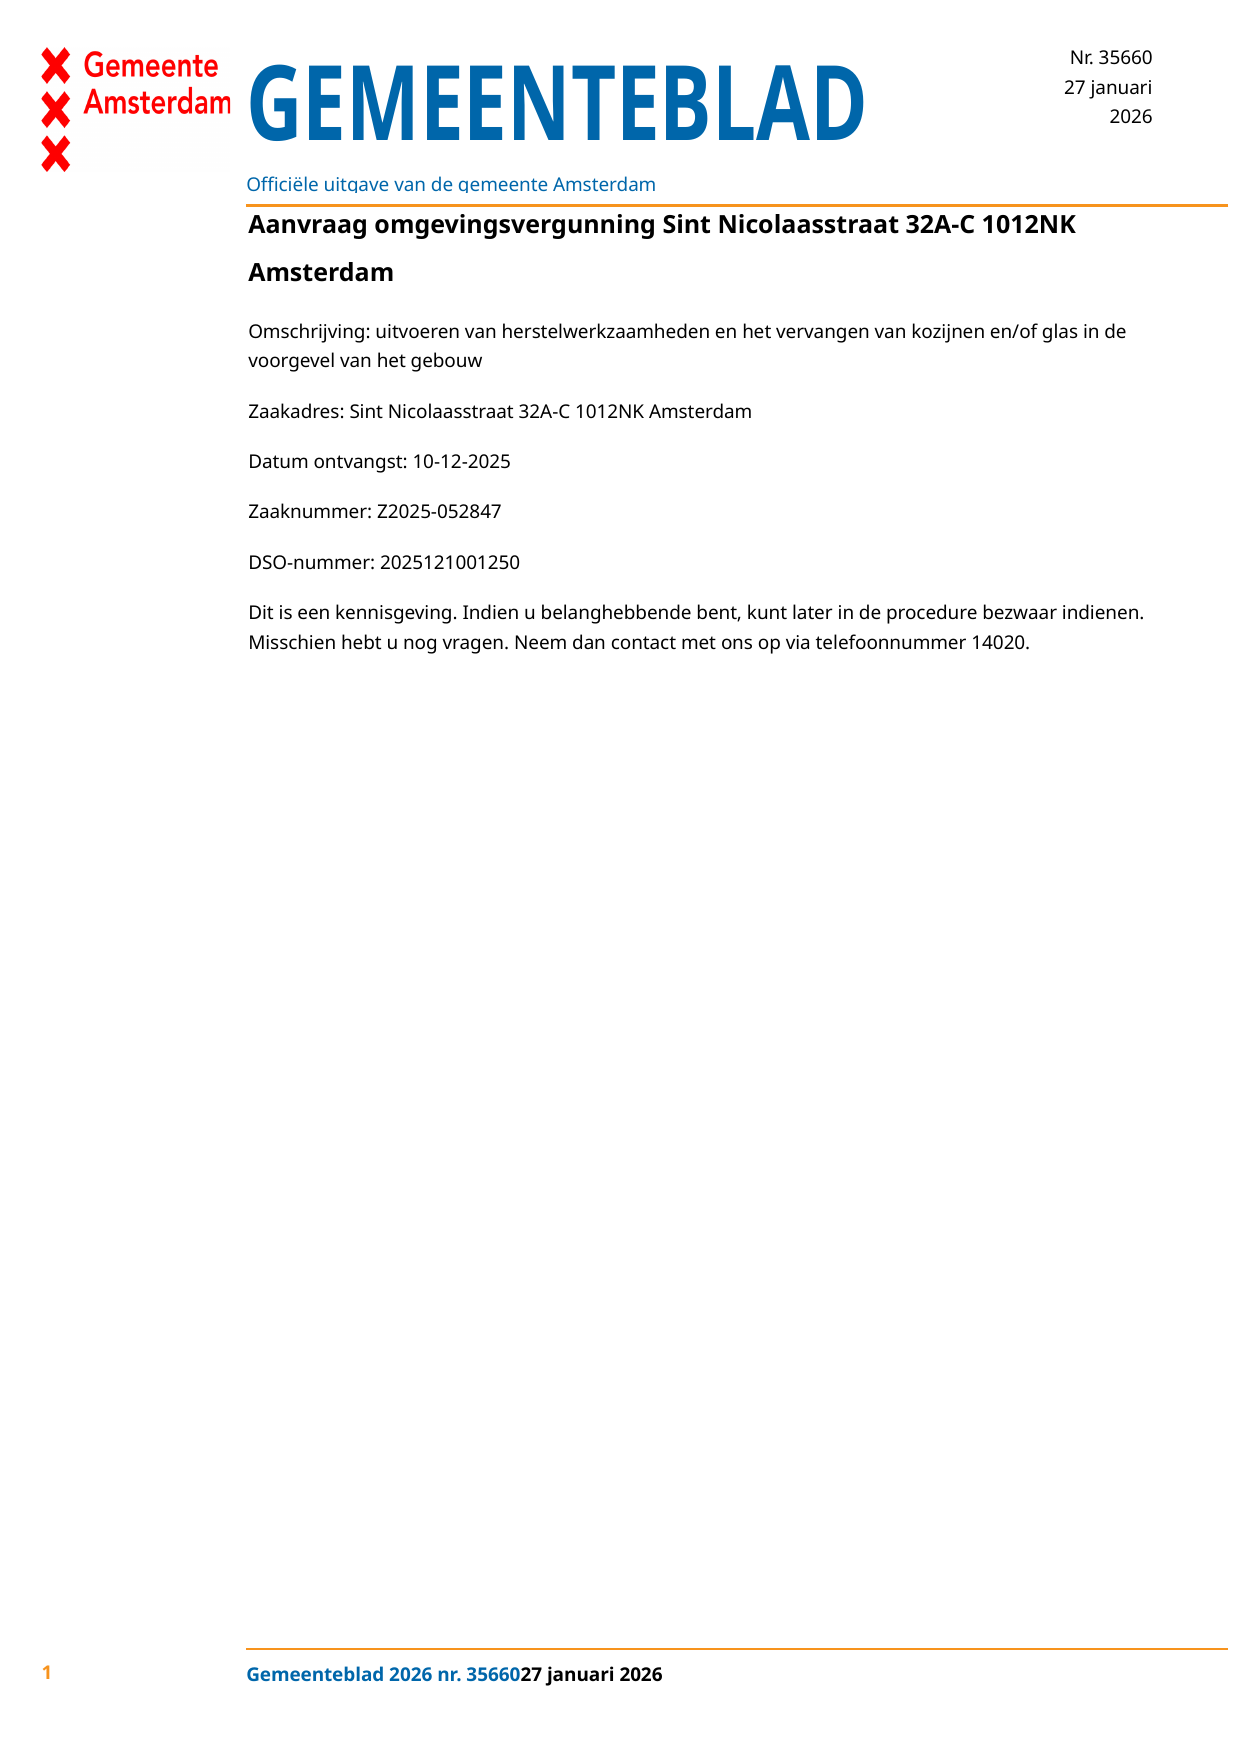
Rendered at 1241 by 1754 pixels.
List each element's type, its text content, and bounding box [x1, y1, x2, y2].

text Aanvraag omgevingsvergunning Sint Nicolaasstraat 32A-C 1012NK Amsterdam [248, 207, 1152, 288]
text Datum ontvangst: 10-12-2025 [248, 448, 1152, 474]
text Dit is een kennisgeving. Indien u belanghebbende bent, kunt later in de procedure bezwaar indienen. Misschien hebt u nog vragen. Neem dan contact met ons op via telefoonnummer 14020. [248, 599, 1152, 655]
text Omschrijving: uitvoeren van herstelwerkzaamheden en het vervangen van kozijnen en/of glas in de voorgevel van het gebouw [248, 318, 1152, 373]
text Zaakadres: Sint Nicolaasstraat 32A-C 1012NK Amsterdam [248, 398, 1152, 424]
picture [41, 47, 231, 172]
text Zaaknummer: Z2025-052847 [248, 499, 1152, 524]
text DSO-nummer: 2025121001250 [248, 549, 1152, 575]
